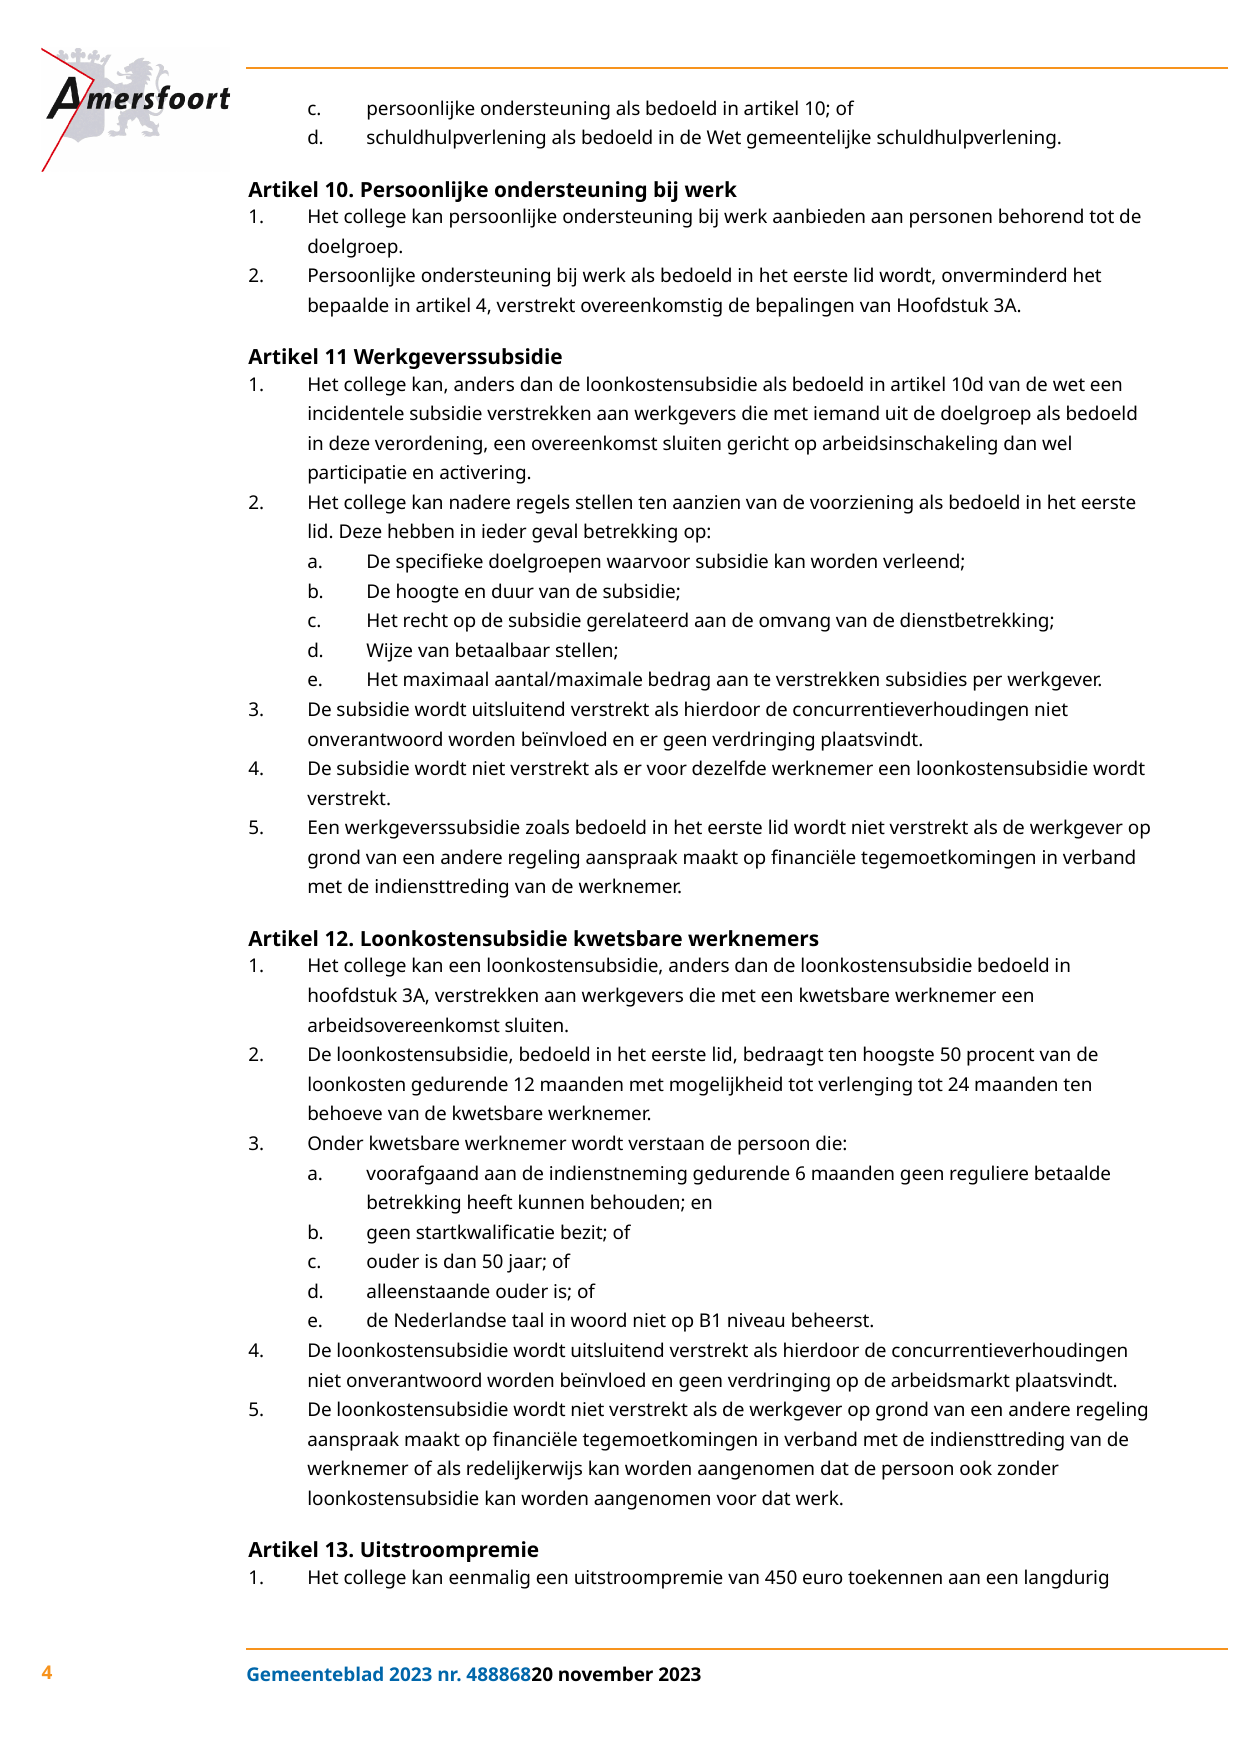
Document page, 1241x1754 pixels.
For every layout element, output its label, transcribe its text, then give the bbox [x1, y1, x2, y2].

list Het college kan een loonkostensubsidie, anders dan de loonkostensubsidie bedoeld in hoofdstuk 3A, verstrekken aan werkgevers die met een kwetsbare werknemer een arbeidsovereenkomst sluiten. [248, 953, 1152, 1037]
list Het recht op de subsidie gerelateerd aan de omvang van de dienstbetrekking; [307, 607, 1152, 633]
list Het college kan persoonlijke ondersteuning bij werk aanbieden aan personen behorend tot de doelgroep. [248, 203, 1152, 258]
list De subsidie wordt niet verstrekt als er voor dezelfde werknemer een loonkostensubsidie wordt verstrekt. [248, 755, 1152, 811]
list Het college kan eenmalig een uitstroompremie van 450 euro toekennen aan een langdurig [248, 1564, 1152, 1590]
list Wijze van betaalbaar stellen; [307, 637, 1152, 663]
list voorafgaand aan de indienstneming gedurende 6 maanden geen reguliere betaalde betrekking heeft kunnen behouden; en [307, 1160, 1152, 1215]
list Het college kan, anders dan de loonkostensubsidie als bedoeld in artikel 10d van de wet een incidentele subsidie verstrekken aan werkgevers die met iemand uit de doelgroep als bedoeld in deze verordening, een overeenkomst sluiten gericht op arbeidsinschakeling dan wel participatie en activering. [248, 371, 1152, 485]
list De subsidie wordt uitsluitend verstrekt als hierdoor de concurrentieverhoudingen niet onverantwoord worden beïnvloed en er geen verdringing plaatsvindt. [248, 696, 1152, 752]
list Onder kwetsbare werknemer wordt verstaan de persoon die: [248, 1130, 1152, 1156]
list alleenstaande ouder is; of [307, 1278, 1152, 1304]
list De loonkostensubsidie, bedoeld in het eerste lid, bedraagt ten hoogste 50 procent van de loonkosten gedurende 12 maanden met mogelijkheid tot verlenging tot 24 maanden ten behoeve van de kwetsbare werknemer. [248, 1041, 1152, 1126]
text Artikel 12. Loonkostensubsidie kwetsbare werknemers [248, 924, 1152, 953]
text Artikel 10. Persoonlijke ondersteuning bij werk [248, 175, 1152, 203]
list persoonlijke ondersteuning als bedoeld in artikel 10; of [307, 95, 1152, 121]
list De specifieke doelgroepen waarvoor subsidie kan worden verleend; [307, 548, 1152, 574]
list ouder is dan 50 jaar; of [307, 1248, 1152, 1274]
list de Nederlandse taal in woord niet op B1 niveau beheerst. [307, 1308, 1152, 1333]
list Het college kan nadere regels stellen ten aanzien van de voorziening als bedoeld in het eerste lid. Deze hebben in ieder geval betrekking op: [248, 489, 1152, 544]
list schuldhulpverlening als bedoeld in de Wet gemeentelijke schuldhulpverlening. [307, 124, 1152, 150]
text Artikel 13. Uitstroompremie [248, 1536, 1152, 1564]
list Persoonlijke ondersteuning bij werk als bedoeld in het eerste lid wordt, onverminderd het bepaalde in artikel 4, verstrekt overeenkomstig de bepalingen van Hoofdstuk 3A. [248, 262, 1152, 318]
list De loonkostensubsidie wordt uitsluitend verstrekt als hierdoor de concurrentieverhoudingen niet onverantwoord worden beïnvloed en geen verdringing op de arbeidsmarkt plaatsvindt. [248, 1337, 1152, 1392]
list geen startkwalificatie bezit; of [307, 1219, 1152, 1244]
list Het maximaal aantal/maximale bedrag aan te verstrekken subsidies per werkgever. [307, 667, 1152, 692]
picture [41, 47, 231, 172]
list De loonkostensubsidie wordt niet verstrekt als de werkgever op grond van een andere regeling aanspraak maakt op financiële tegemoetkomingen in verband met de indiensttreding van de werknemer of als redelijkerwijs kan worden aangenomen dat de persoon ook zonder loonkostensubsidie kan worden aangenomen voor dat werk. [248, 1396, 1152, 1511]
list Een werkgeverssubsidie zoals bedoeld in het eerste lid wordt niet verstrekt als de werkgever op grond van een andere regeling aanspraak maakt op financiële tegemoetkomingen in verband met de indiensttreding van de werknemer. [248, 814, 1152, 899]
text Artikel 11 Werkgeverssubsidie [248, 342, 1152, 371]
list De hoogte en duur van de subsidie; [307, 578, 1152, 604]
